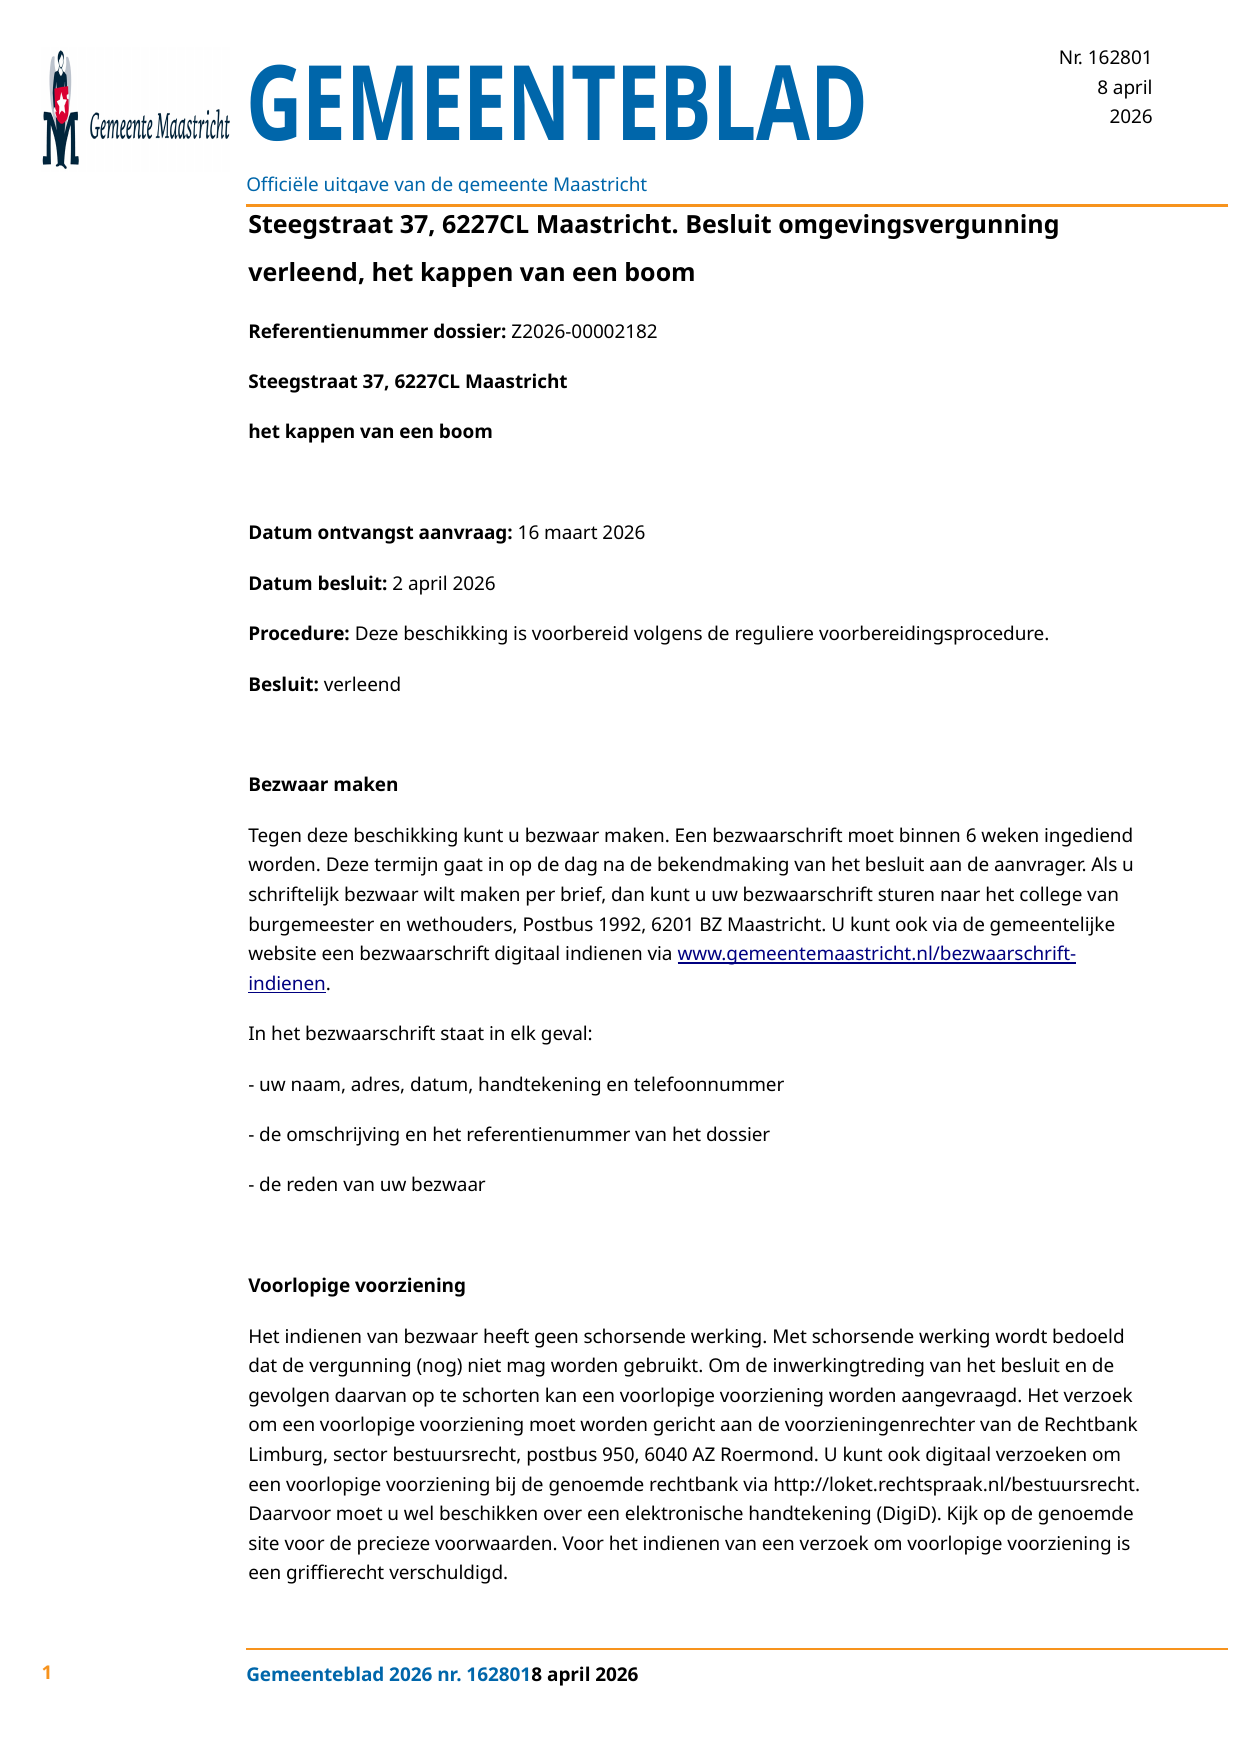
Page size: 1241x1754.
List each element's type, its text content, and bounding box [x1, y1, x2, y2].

text Datum besluit: 2 april 2026 [248, 570, 1152, 596]
text Voorlopige voorziening [248, 1272, 1152, 1298]
text Datum ontvangst aanvraag: 16 maart 2026 [248, 519, 1152, 545]
text het kappen van een boom [248, 419, 1152, 444]
text Tegen deze beschikking kunt u bezwaar maken. Een bezwaarschrift moet binnen 6 weken ingediend worden. Deze termijn gaat in op de dag na de bekendmaking van het besluit aan de aanvrager. Als u schriftelijk bezwaar wilt maken per brief, dan kunt u uw bezwaarschrift sturen naar het college van burgemeester en wethouders, Postbus 1992, 6201 BZ Maastricht. U kunt ook via de gemeentelijke website een bezwaarschrift digitaal indienen via www.gemeentemaastricht.nl/bezwaarschrift-indienen. [248, 822, 1152, 996]
text - uw naam, adres, datum, handtekening en telefoonnummer [248, 1071, 1152, 1097]
text Het indienen van bezwaar heeft geen schorsende werking. Met schorsende werking wordt bedoeld dat de vergunning (nog) niet mag worden gebruikt. Om de inwerkingtreding van het besluit en de gevolgen daarvan op te schorten kan een voorlopige voorziening worden aangevraagd. Het verzoek om een voorlopige voorziening moet worden gericht aan de voorzieningenrechter van de Rechtbank Limburg, sector bestuursrecht, postbus 950, 6040 AZ Roermond. U kunt ook digitaal verzoeken om een voorlopige voorziening bij de genoemde rechtbank via http://loket.rechtspraak.nl/bestuursrecht. Daarvoor moet u wel beschikken over een elektronische handtekening (DigiD). Kijk op de genoemde site voor de precieze voorwaarden. Voor het indienen van een verzoek om voorlopige voorziening is een griffierecht verschuldigd. [248, 1323, 1152, 1585]
text Bezwaar maken [248, 772, 1152, 797]
text - de reden van uw bezwaar [248, 1172, 1152, 1197]
text Steegstraat 37, 6227CL Maastricht. Besluit omgevingsvergunning verleend, het kappen van een boom [248, 207, 1152, 288]
text Referentienummer dossier: Z2026-00002182 [248, 318, 1152, 344]
text Procedure: Deze beschikking is voorbereid volgens de reguliere voorbereidingsprocedure. [248, 620, 1152, 646]
text - de omschrijving en het referentienummer van het dossier [248, 1121, 1152, 1147]
text Besluit: verleend [248, 671, 1152, 697]
text In het bezwaarschrift staat in elk geval: [248, 1020, 1152, 1046]
picture [41, 47, 231, 172]
text Steegstraat 37, 6227CL Maastricht [248, 368, 1152, 394]
